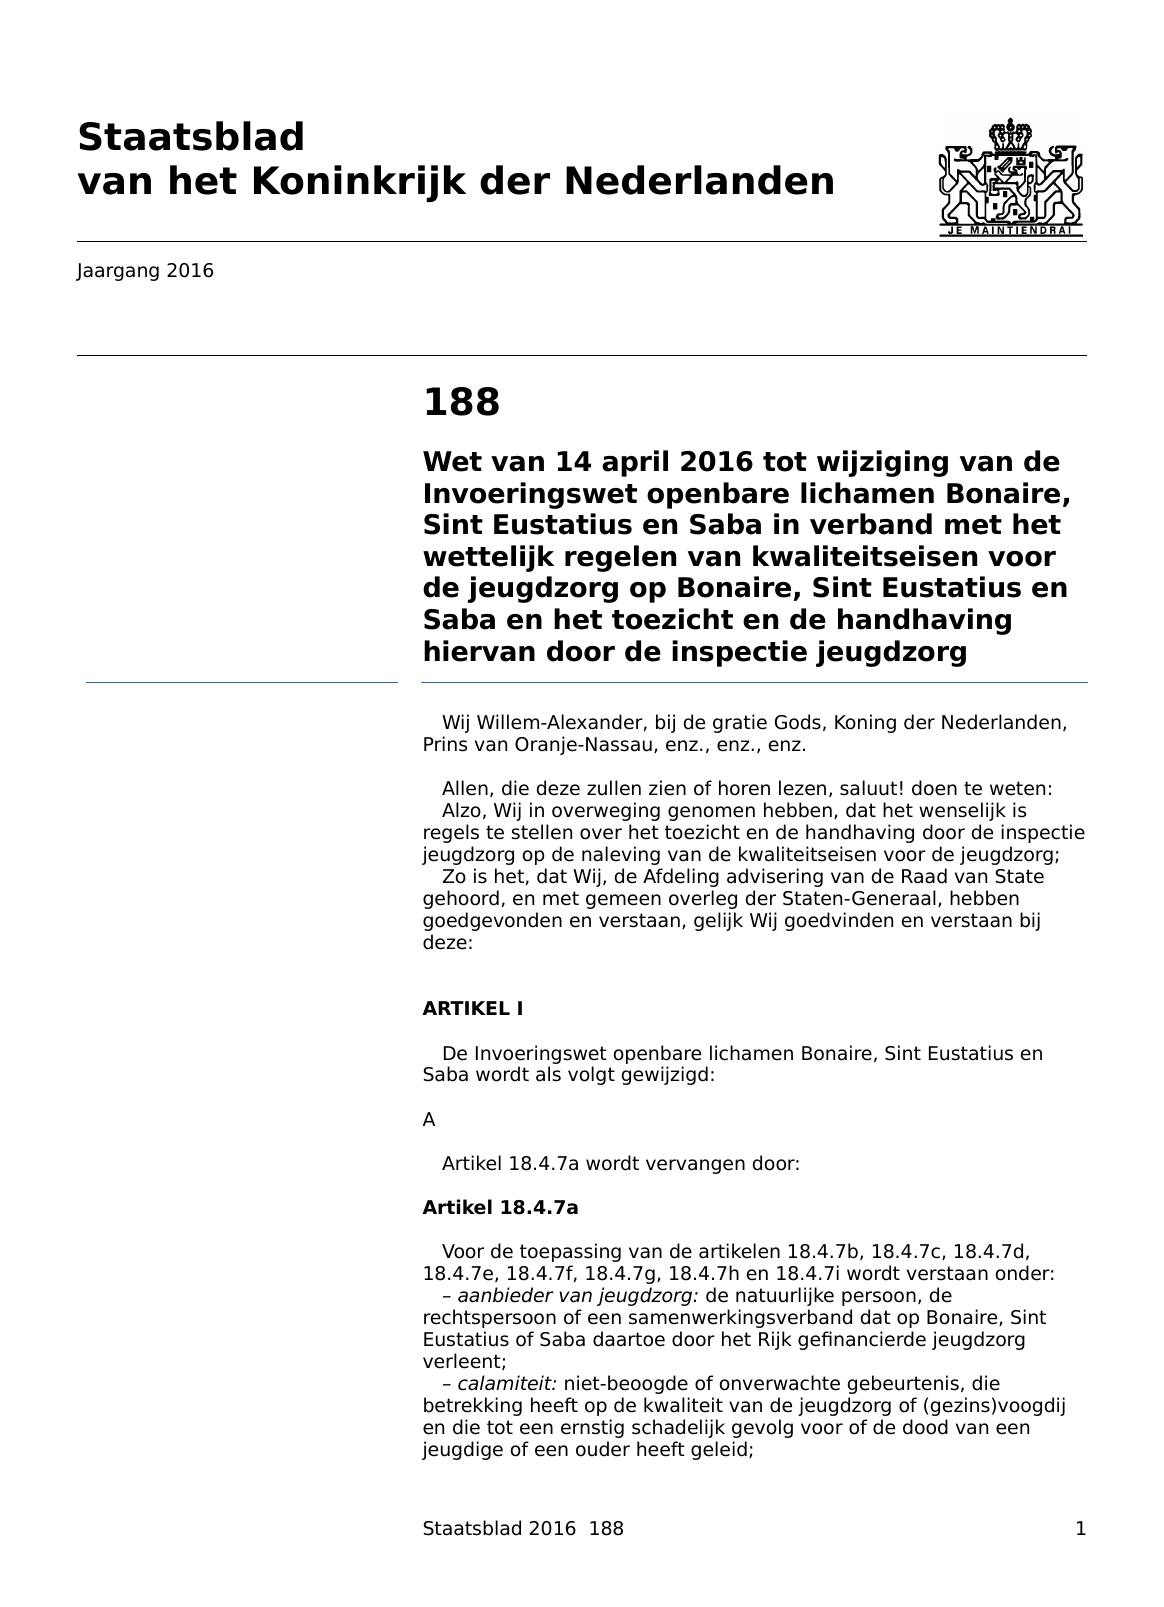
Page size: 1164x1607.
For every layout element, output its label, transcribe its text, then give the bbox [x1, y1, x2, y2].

text Alzo, Wij in overweging genomen hebben, dat het wenselijk is regels te stellen over het toezicht en de handhaving door de inspectie jeugdzorg op de naleving van de kwaliteitseisen voor de jeugdzorg; [422, 800, 1087, 866]
text – calamiteit: niet-beoogde of onverwachte gebeurtenis, die betrekking heeft op de kwaliteit van de jeugdzorg of (gezins)voogdij en die tot een ernstig schadelijk gevolg voor of de dood van een jeugdige of een ouder heeft geleid; [422, 1373, 1087, 1461]
subtitle Artikel 18.4.7a [422, 1197, 1087, 1219]
table_cell Jaargang 2016 [77, 242, 1087, 355]
picture [936, 115, 1087, 240]
text Wij Willem-Alexander, bij de gratie Gods, Koning der Nederlanden, Prins van Oranje-Nassau, enz., enz., enz. [422, 712, 1087, 756]
text Artikel 18.4.7a wordt vervangen door: [422, 1153, 1087, 1175]
text – aanbieder van jeugdzorg: de natuurlijke persoon, de rechtspersoon of een samenwerkingsverband dat op Bonaire, Sint Eustatius of Saba daartoe door het Rijk gefinancierde jeugdzorg verleent; [422, 1285, 1087, 1373]
text Allen, die deze zullen zien of horen lezen, saluut! doen te weten: [422, 778, 1087, 800]
text De Invoeringswet openbare lichamen Bonaire, Sint Eustatius en Saba wordt als volgt gewijzigd: [422, 1042, 1087, 1086]
subtitle 188 [422, 381, 1087, 424]
table_header Staatsblad van het Koninkrijk der Nederlanden [77, 100, 886, 241]
table_header [886, 100, 1087, 241]
subtitle ARTIKEL I [422, 998, 1087, 1020]
text Zo is het, dat Wij, de Afdeling advisering van de Raad van State gehoord, en met gemeen overleg der Staten-Generaal, hebben goedgevonden en verstaan, gelijk Wij goedvinden en verstaan bij deze: [422, 866, 1087, 954]
text Wet van 14 april 2016 tot wijziging van de Invoeringswet openbare lichamen Bonaire, Sint Eustatius en Saba in verband met het wettelijk regelen van kwaliteitseisen voor de jeugdzorg op Bonaire, Sint Eustatius en Saba en het toezicht en de handhaving hiervan door de inspectie jeugdzorg [422, 447, 1087, 667]
text A [422, 1108, 1087, 1131]
text Voor de toepassing van de artikelen 18.4.7b, 18.4.7c, 18.4.7d, 18.4.7e, 18.4.7f, 18.4.7g, 18.4.7h en 18.4.7i wordt verstaan onder: [422, 1241, 1087, 1285]
